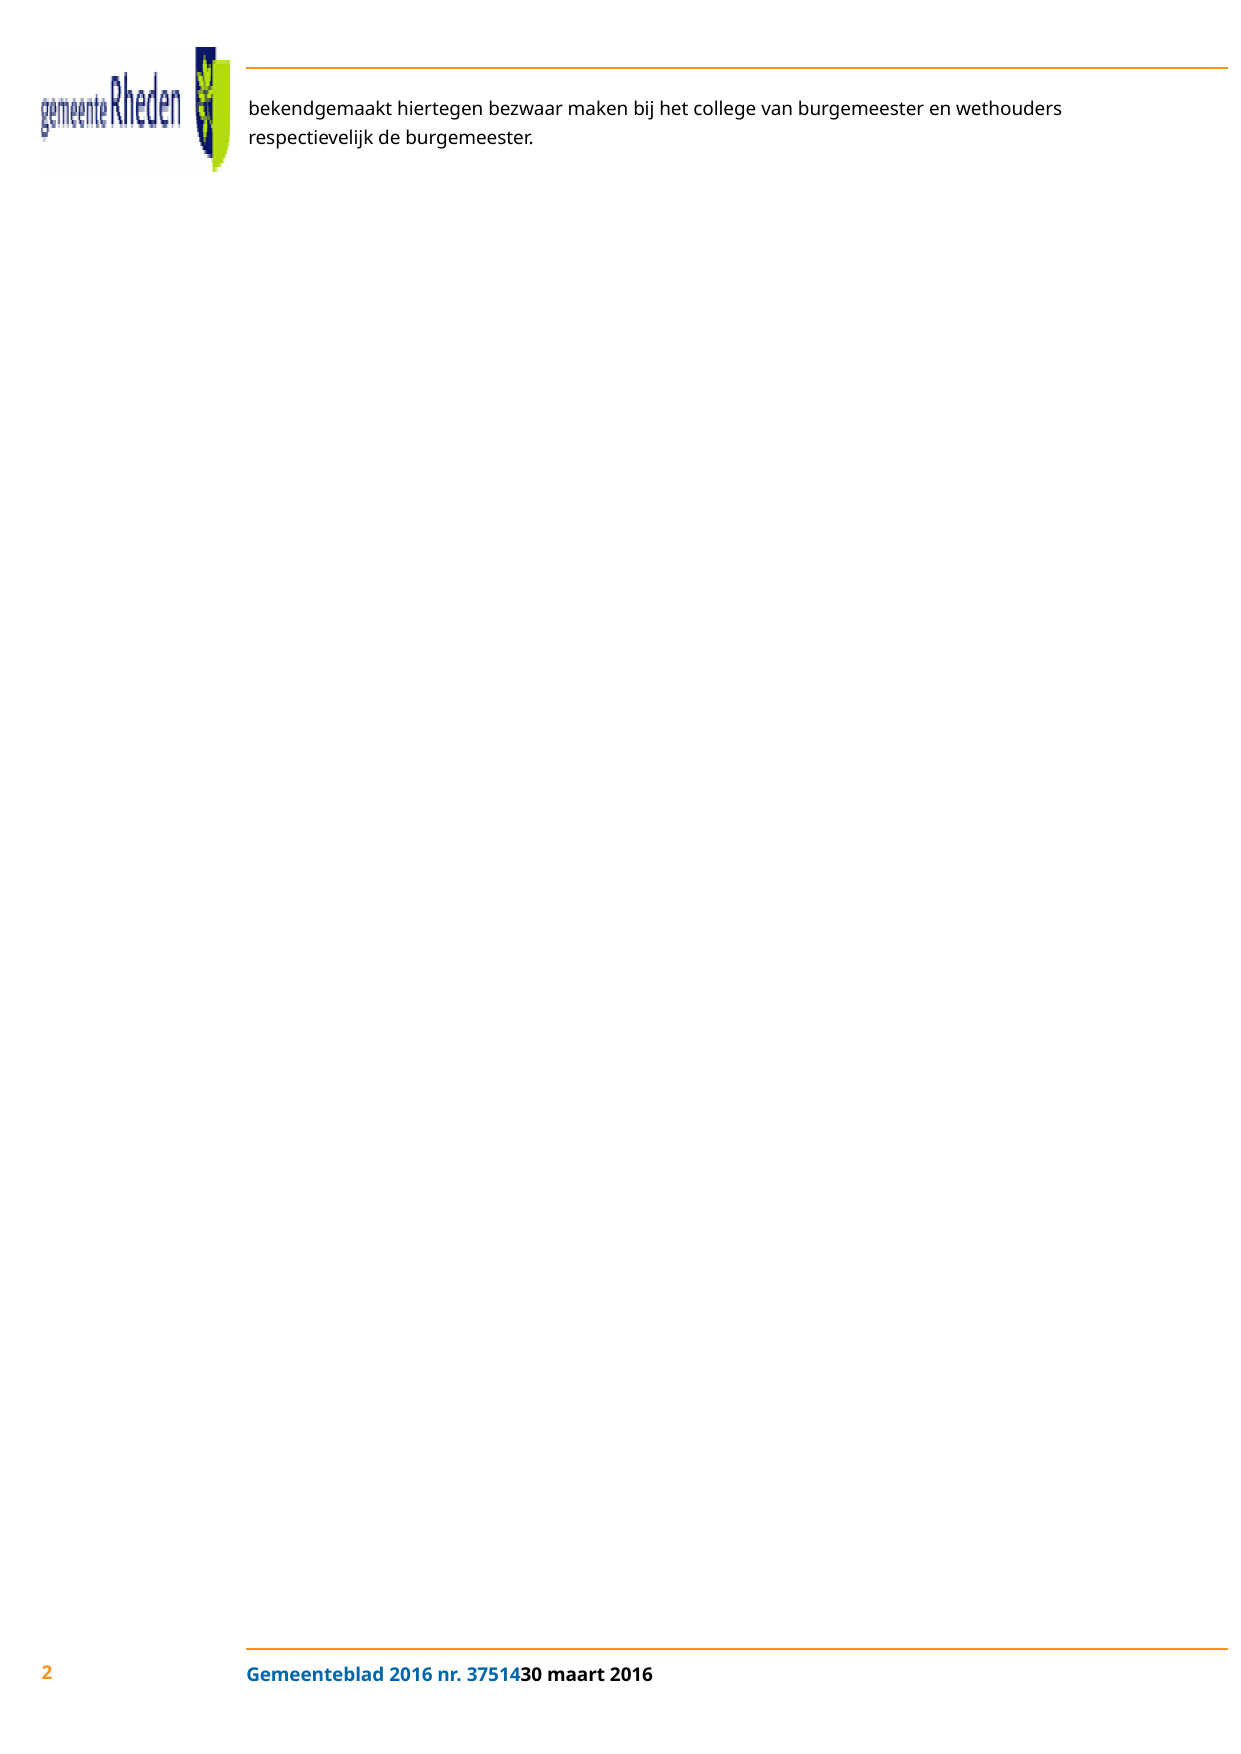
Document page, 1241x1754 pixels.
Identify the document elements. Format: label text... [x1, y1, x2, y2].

picture [41, 47, 231, 172]
text bekendgemaakt hiertegen bezwaar maken bij het college van burgemeester en wethouders respectievelijk de burgemeester. [248, 95, 1152, 150]
